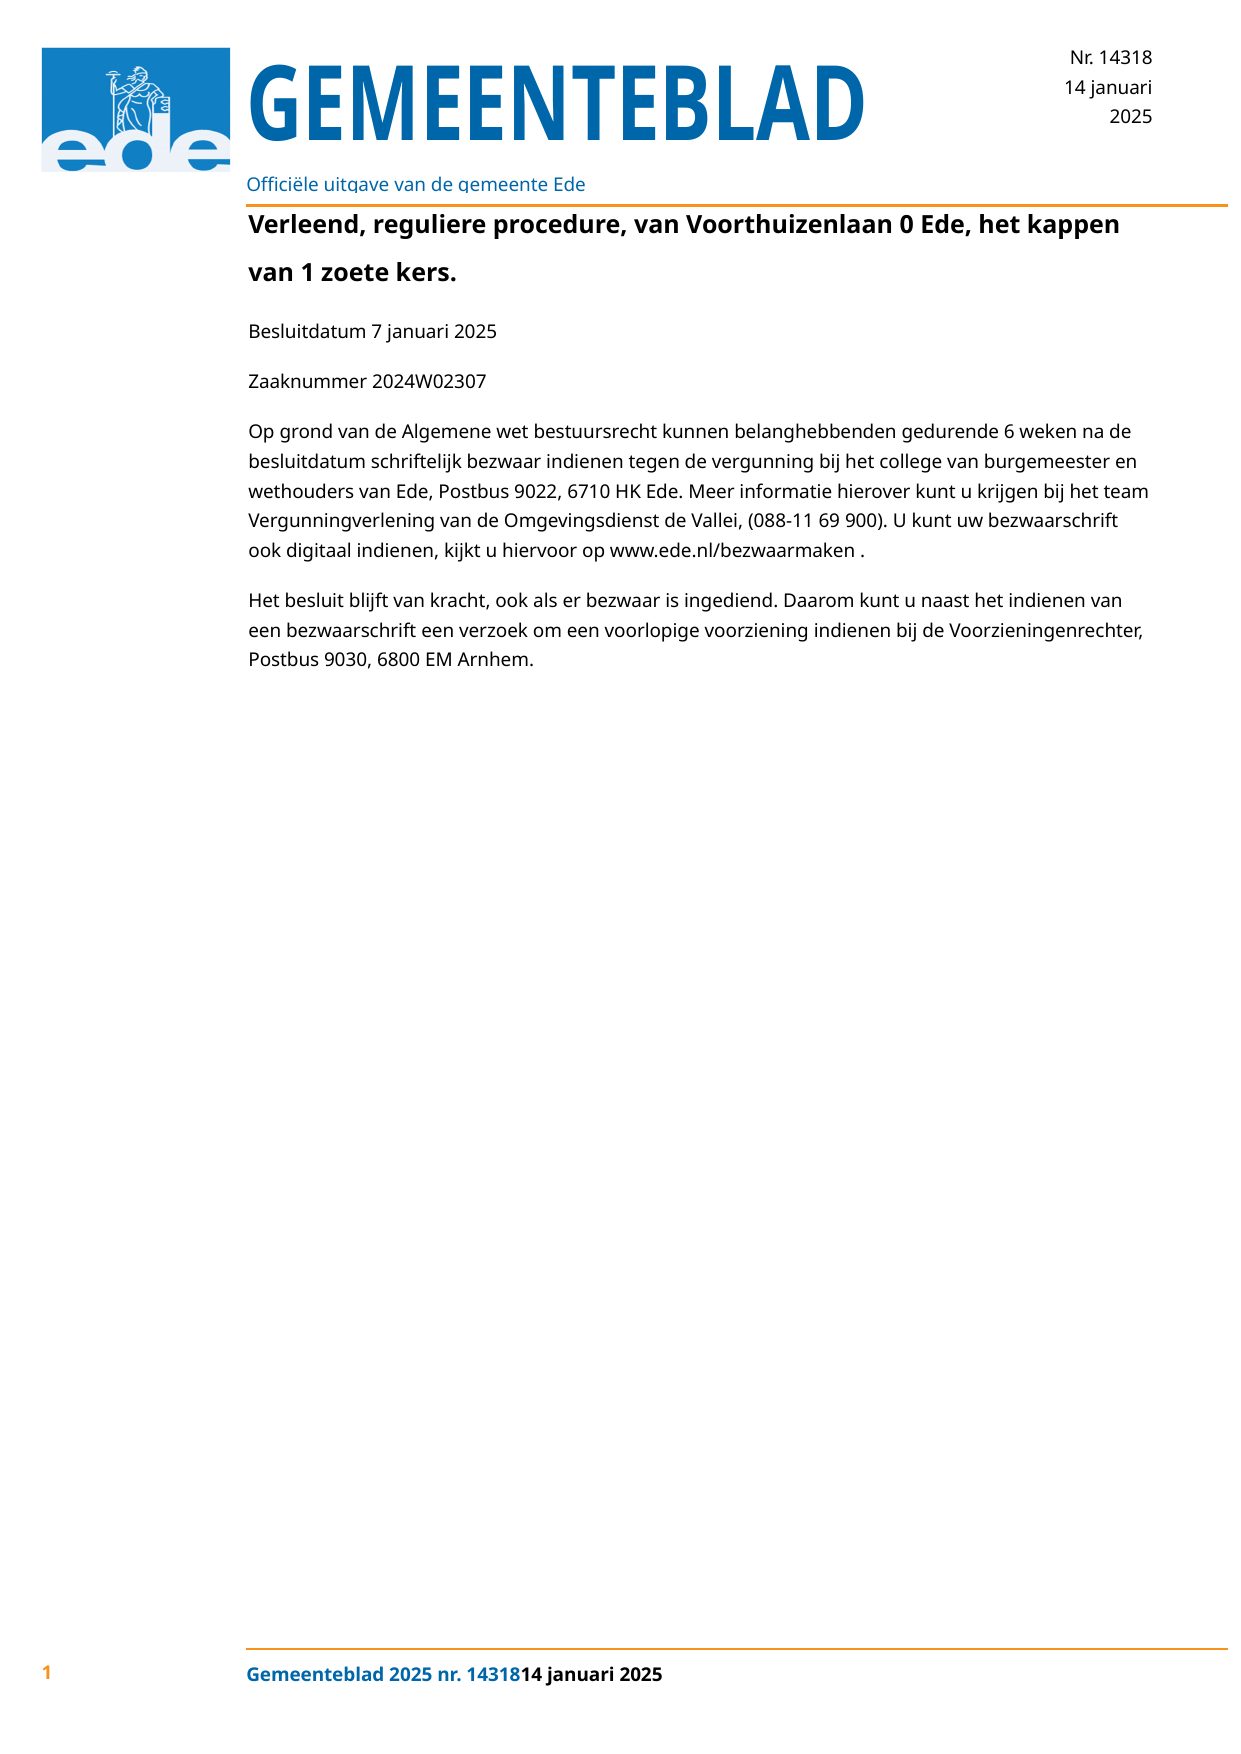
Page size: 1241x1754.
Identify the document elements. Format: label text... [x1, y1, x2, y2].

text Op grond van de Algemene wet bestuursrecht kunnen belanghebbenden gedurende 6 weken na de besluitdatum schriftelijk bezwaar indienen tegen de vergunning bij het college van burgemeester en wethouders van Ede, Postbus 9022, 6710 HK Ede. Meer informatie hierover kunt u krijgen bij het team Vergunningverlening van de Omgevingsdienst de Vallei, (088-11 69 900). U kunt uw bezwaarschrift ook digitaal indienen, kijkt u hiervoor op www.ede.nl/bezwaarmaken . [248, 419, 1152, 563]
text Zaaknummer 2024W02307 [248, 368, 1152, 394]
picture [41, 47, 231, 172]
text Het besluit blijft van kracht, ook als er bezwaar is ingediend. Daarom kunt u naast het indienen van een bezwaarschrift een verzoek om een voorlopige voorziening indienen bij de Voorzieningenrechter, Postbus 9030, 6800 EM Arnhem. [248, 587, 1152, 672]
text Besluitdatum 7 januari 2025 [248, 318, 1152, 344]
text Verleend, reguliere procedure, van Voorthuizenlaan 0 Ede, het kappen van 1 zoete kers. [248, 207, 1152, 288]
